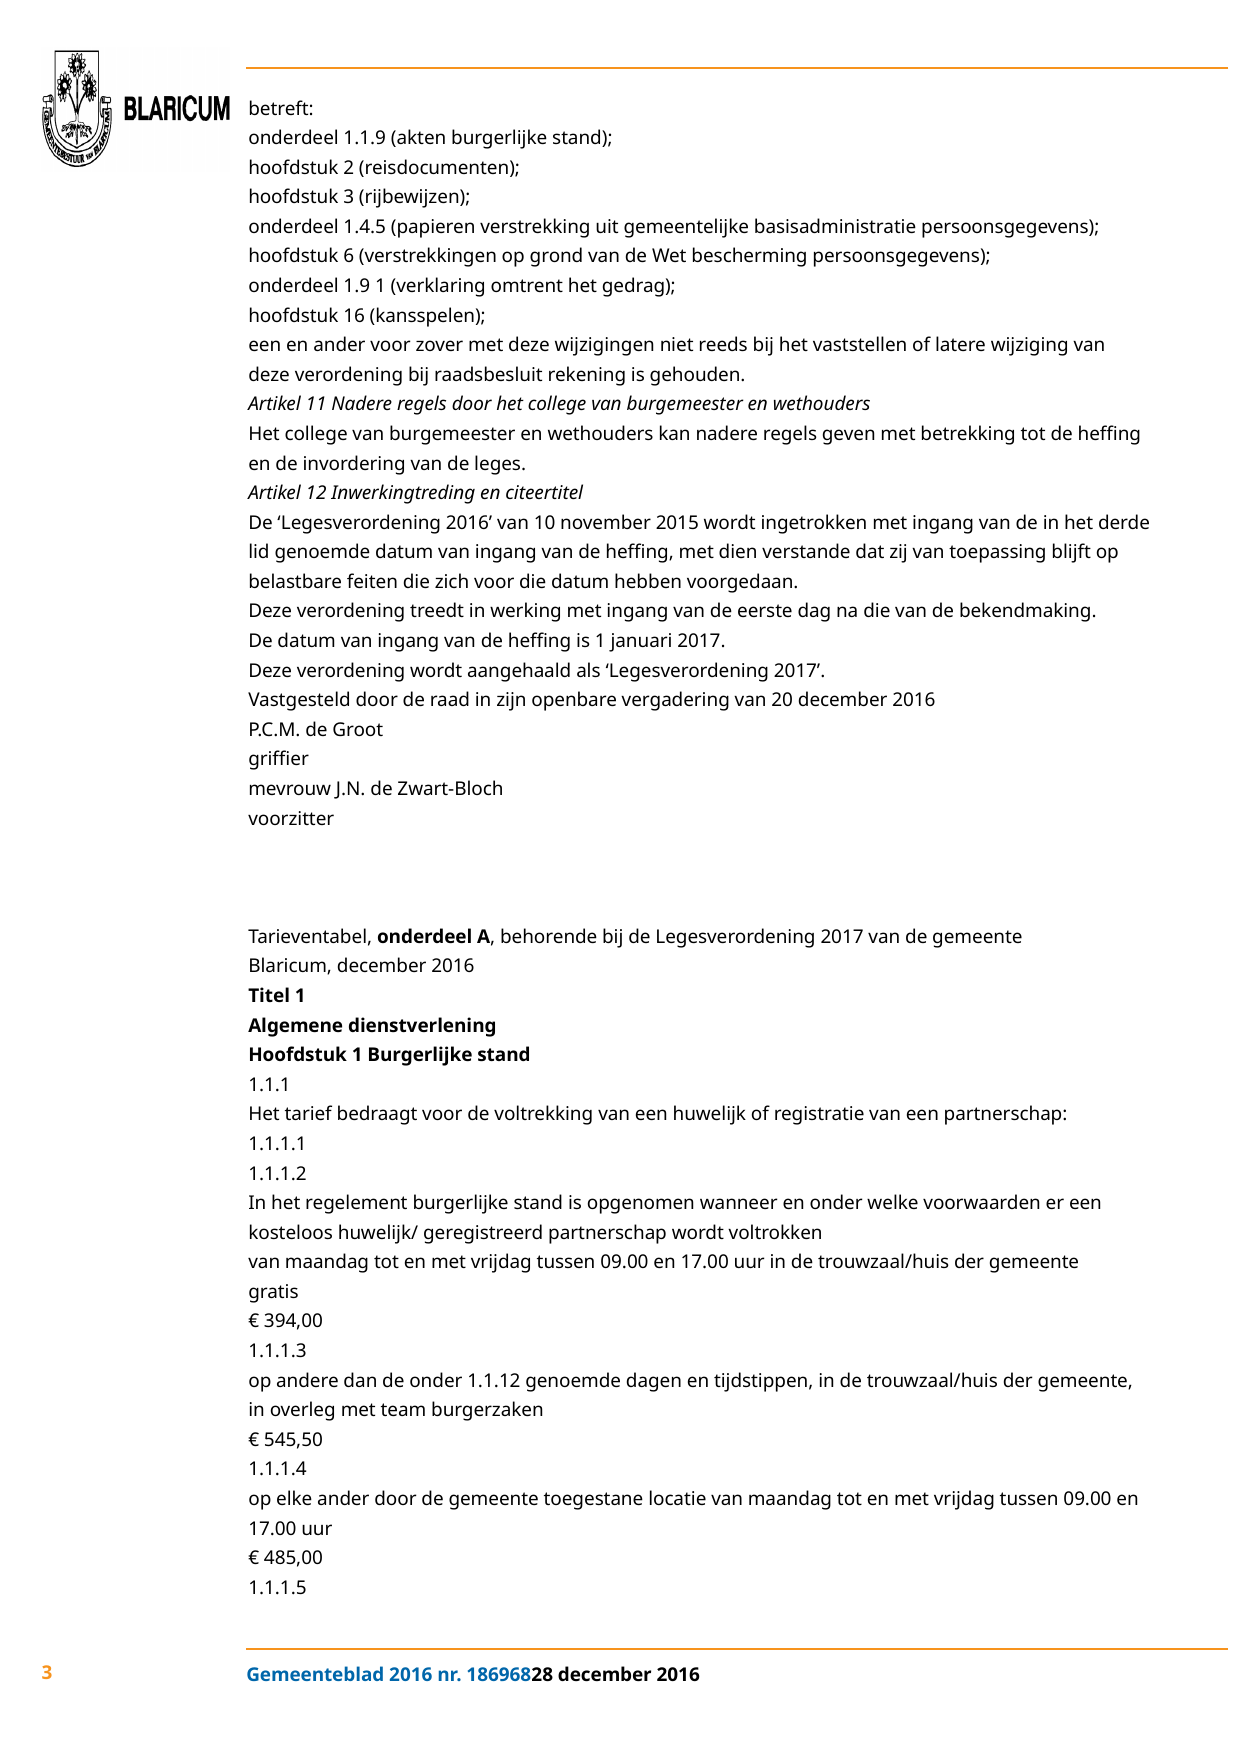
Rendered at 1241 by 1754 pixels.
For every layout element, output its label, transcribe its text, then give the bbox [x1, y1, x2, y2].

text Het tarief bedraagt voor de voltrekking van een huwelijk of registratie van een partnerschap: [248, 1101, 1152, 1126]
text hoofdstuk 16 (kansspelen); [248, 302, 1152, 328]
text een en ander voor zover met deze wijzigingen niet reeds bij het vaststellen of latere wijziging van deze verordening bij raadsbesluit rekening is gehouden. [248, 331, 1152, 387]
text griffier [248, 746, 1152, 771]
text hoofdstuk 6 (verstrekkingen op grond van de Wet bescherming persoonsgegevens); [248, 243, 1152, 268]
text op andere dan de onder 1.1.12 genoemde dagen en tijdstippen, in de trouwzaal/huis der gemeente, in overleg met team burgerzaken [248, 1367, 1152, 1422]
picture [41, 47, 231, 172]
text € 545,50 [248, 1426, 1152, 1452]
text 1.1.1.4 [248, 1456, 1152, 1481]
text Blaricum, december 2016 [248, 953, 1152, 978]
text hoofdstuk 2 (reisdocumenten); [248, 154, 1152, 180]
text € 394,00 [248, 1308, 1152, 1333]
text Hoofdstuk 1 Burgerlijke stand [248, 1041, 1152, 1067]
text op elke ander door de gemeente toegestane locatie van maandag tot en met vrijdag tussen 09.00 en 17.00 uur [248, 1485, 1152, 1541]
text 1.1.1.5 [248, 1574, 1152, 1600]
text van maandag tot en met vrijdag tussen 09.00 en 17.00 uur in de trouwzaal/huis der gemeente [248, 1248, 1152, 1274]
text voorzitter [248, 805, 1152, 831]
text 1.1.1.1 [248, 1130, 1152, 1156]
text onderdeel 1.1.9 (akten burgerlijke stand); [248, 124, 1152, 150]
text Artikel 12 Inwerkingtreding en citeertitel [248, 479, 1152, 505]
text onderdeel 1.9 1 (verklaring omtrent het gedrag); [248, 272, 1152, 298]
text De ‘Legesverordening 2016’ van 10 november 2015 wordt ingetrokken met ingang van de in het derde lid genoemde datum van ingang van de heffing, met dien verstande dat zij van toepassing blijft op belastbare feiten die zich voor die datum hebben voorgedaan. [248, 509, 1152, 594]
text De datum van ingang van de heffing is 1 januari 2017. [248, 627, 1152, 653]
text onderdeel 1.4.5 (papieren verstrekking uit gemeentelijke basisadministratie persoonsgegevens); [248, 213, 1152, 239]
text Het college van burgemeester en wethouders kan nadere regels geven met betrekking tot de heffing en de invordering van de leges. [248, 420, 1152, 476]
text Vastgesteld door de raad in zijn openbare vergadering van 20 december 2016 [248, 686, 1152, 712]
text betreft: [248, 95, 1152, 121]
text 1.1.1.3 [248, 1337, 1152, 1363]
text Titel 1 [248, 982, 1152, 1008]
text Deze verordening wordt aangehaald als ‘Legesverordening 2017’. [248, 657, 1152, 683]
text hoofdstuk 3 (rijbewijzen); [248, 183, 1152, 209]
text P.C.M. de Groot [248, 716, 1152, 742]
text 1.1.1.2 [248, 1160, 1152, 1186]
text mevrouw J.N. de Zwart-Bloch [248, 775, 1152, 801]
text Tarieventabel, onderdeel A, behorende bij de Legesverordening 2017 van de gemeente [248, 923, 1152, 949]
text gratis [248, 1278, 1152, 1304]
text Artikel 11 Nadere regels door het college van burgemeester en wethouders [248, 391, 1152, 416]
text In het regelement burgerlijke stand is opgenomen wanneer en onder welke voorwaarden er een kosteloos huwelijk/ geregistreerd partnerschap wordt voltrokken [248, 1189, 1152, 1245]
text € 485,00 [248, 1544, 1152, 1570]
text Algemene dienstverlening [248, 1012, 1152, 1038]
text 1.1.1 [248, 1071, 1152, 1097]
text Deze verordening treedt in werking met ingang van de eerste dag na die van de bekendmaking. [248, 598, 1152, 623]
